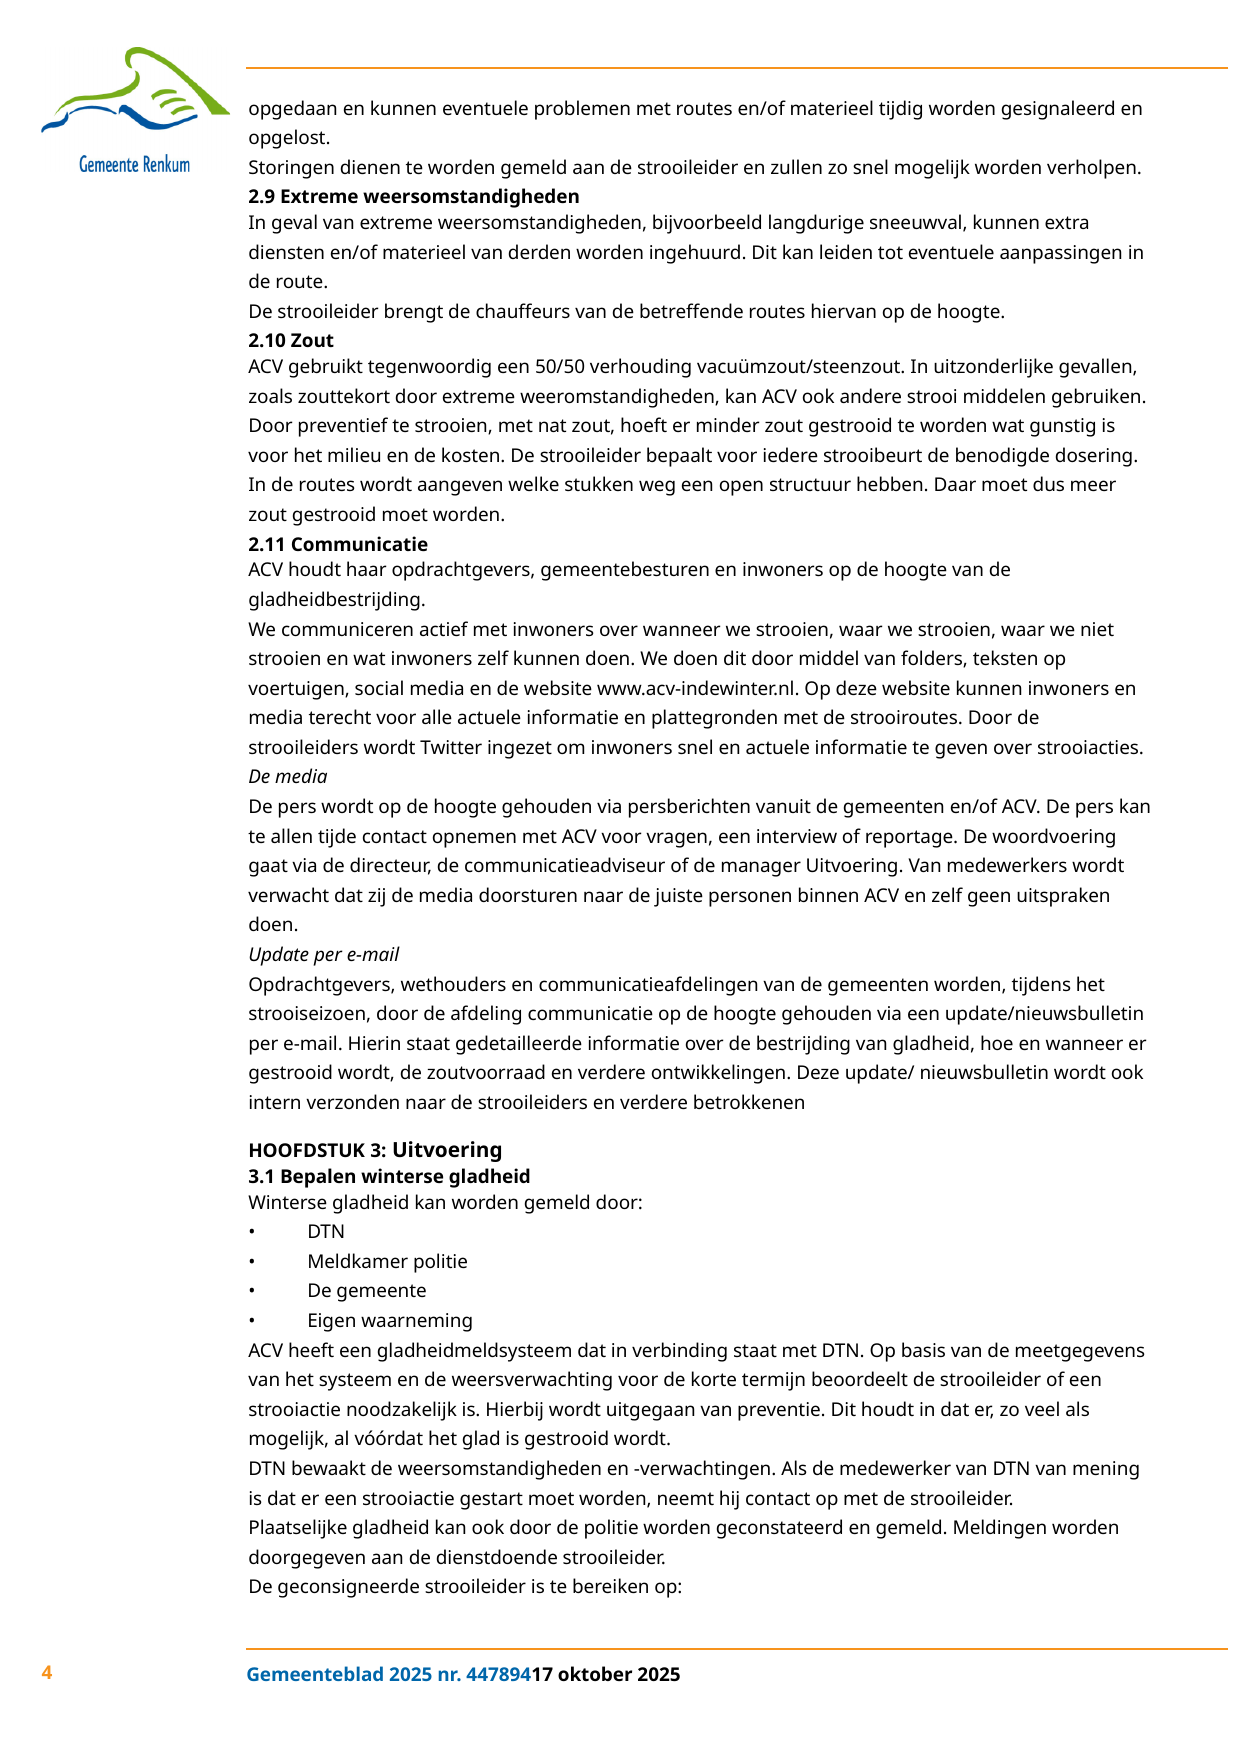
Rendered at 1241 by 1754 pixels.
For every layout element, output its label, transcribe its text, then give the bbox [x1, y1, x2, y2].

text ACV heeft een gladheidmeldsysteem dat in verbinding staat met DTN. Op basis van de meetgegevens van het systeem en de weersverwachting voor de korte termijn beoordeelt de strooileider of een strooiactie noodzakelijk is. Hierbij wordt uitgegaan van preventie. Dit houdt in dat er, zo veel als mogelijk, al vóórdat het glad is gestrooid wordt. [248, 1337, 1152, 1451]
text Storingen dienen te worden gemeld aan de strooileider en zullen zo snel mogelijk worden verholpen. [248, 154, 1152, 180]
text ACV gebruikt tegenwoordig een 50/50 verhouding vacuümzout/steenzout. In uitzonderlijke gevallen, zoals zouttekort door extreme weeromstandigheden, kan ACV ook andere strooi middelen gebruiken. [248, 353, 1152, 409]
text De strooileider brengt de chauffeurs van de betreffende routes hiervan op de hoogte. [248, 298, 1152, 324]
text Winterse gladheid kan worden gemeld door: [248, 1189, 1152, 1214]
text In de routes wordt aangeven welke stukken weg een open structuur hebben. Daar moet dus meer zout gestrooid moet worden. [248, 472, 1152, 527]
text opgedaan en kunnen eventuele problemen met routes en/of materieel tijdig worden gesignaleerd en opgelost. [248, 95, 1152, 150]
text 2.10 Zout [248, 328, 1152, 353]
list Meldkamer politie [248, 1248, 1152, 1274]
list Eigen waarneming [248, 1307, 1152, 1333]
text Update per e-mail [248, 941, 1152, 967]
list DTN [248, 1218, 1152, 1244]
text Opdrachtgevers, wethouders en communicatieafdelingen van de gemeenten worden, tijdens het strooiseizoen, door de afdeling communicatie op de hoogte gehouden via een update/nieuwsbulletin per e-mail. Hierin staat gedetailleerde informatie over de bestrijding van gladheid, hoe en wanneer er gestrooid wordt, de zoutvoorraad en verdere ontwikkelingen. Deze update/ nieuwsbulletin wordt ook intern verzonden naar de strooileiders en verdere betrokkenen [248, 971, 1152, 1115]
text De pers wordt op de hoogte gehouden via persberichten vanuit de gemeenten en/of ACV. De pers kan te allen tijde contact opnemen met ACV voor vragen, een interview of reportage. De woordvoering gaat via de directeur, de communicatieadviseur of de manager Uitvoering. Van medewerkers wordt verwacht dat zij de media doorsturen naar de juiste personen binnen ACV en zelf geen uitspraken doen. [248, 793, 1152, 937]
text Plaatselijke gladheid kan ook door de politie worden geconstateerd en gemeld. Meldingen worden doorgegeven aan de dienstdoende strooileider. [248, 1514, 1152, 1569]
picture [41, 47, 231, 172]
text De geconsigneerde strooileider is te bereiken op: [248, 1573, 1152, 1599]
list De gemeente [248, 1278, 1152, 1303]
text 2.9 Extreme weersomstandigheden [248, 183, 1152, 209]
text Door preventief te strooien, met nat zout, hoeft er minder zout gestrooid te worden wat gunstig is voor het milieu en de kosten. De strooileider bepaalt voor iedere strooibeurt de benodigde dosering. [248, 412, 1152, 468]
text DTN bewaakt de weersomstandigheden en -verwachtingen. Als de medewerker van DTN van mening is dat er een strooiactie gestart moet worden, neemt hij contact op met de strooileider. [248, 1455, 1152, 1510]
text ACV houdt haar opdrachtgevers, gemeentebesturen en inwoners op de hoogte van de gladheidbestrijding. [248, 557, 1152, 612]
text In geval van extreme weersomstandigheden, bijvoorbeeld langdurige sneeuwval, kunnen extra diensten en/of materieel van derden worden ingehuurd. Dit kan leiden tot eventuele aanpassingen in de route. [248, 209, 1152, 294]
text De media [248, 764, 1152, 789]
text HOOFDSTUK 3: Uitvoering [248, 1135, 1152, 1163]
text We communiceren actief met inwoners over wanneer we strooien, waar we strooien, waar we niet strooien en wat inwoners zelf kunnen doen. We doen dit door middel van folders, teksten op voertuigen, social media en de website www.acv-indewinter.nl. Op deze website kunnen inwoners en media terecht voor alle actuele informatie en plattegronden met de strooiroutes. Door de strooileiders wordt Twitter ingezet om inwoners snel en actuele informatie te geven over strooiacties. [248, 616, 1152, 760]
text 2.11 Communicatie [248, 531, 1152, 557]
text 3.1 Bepalen winterse gladheid [248, 1163, 1152, 1189]
